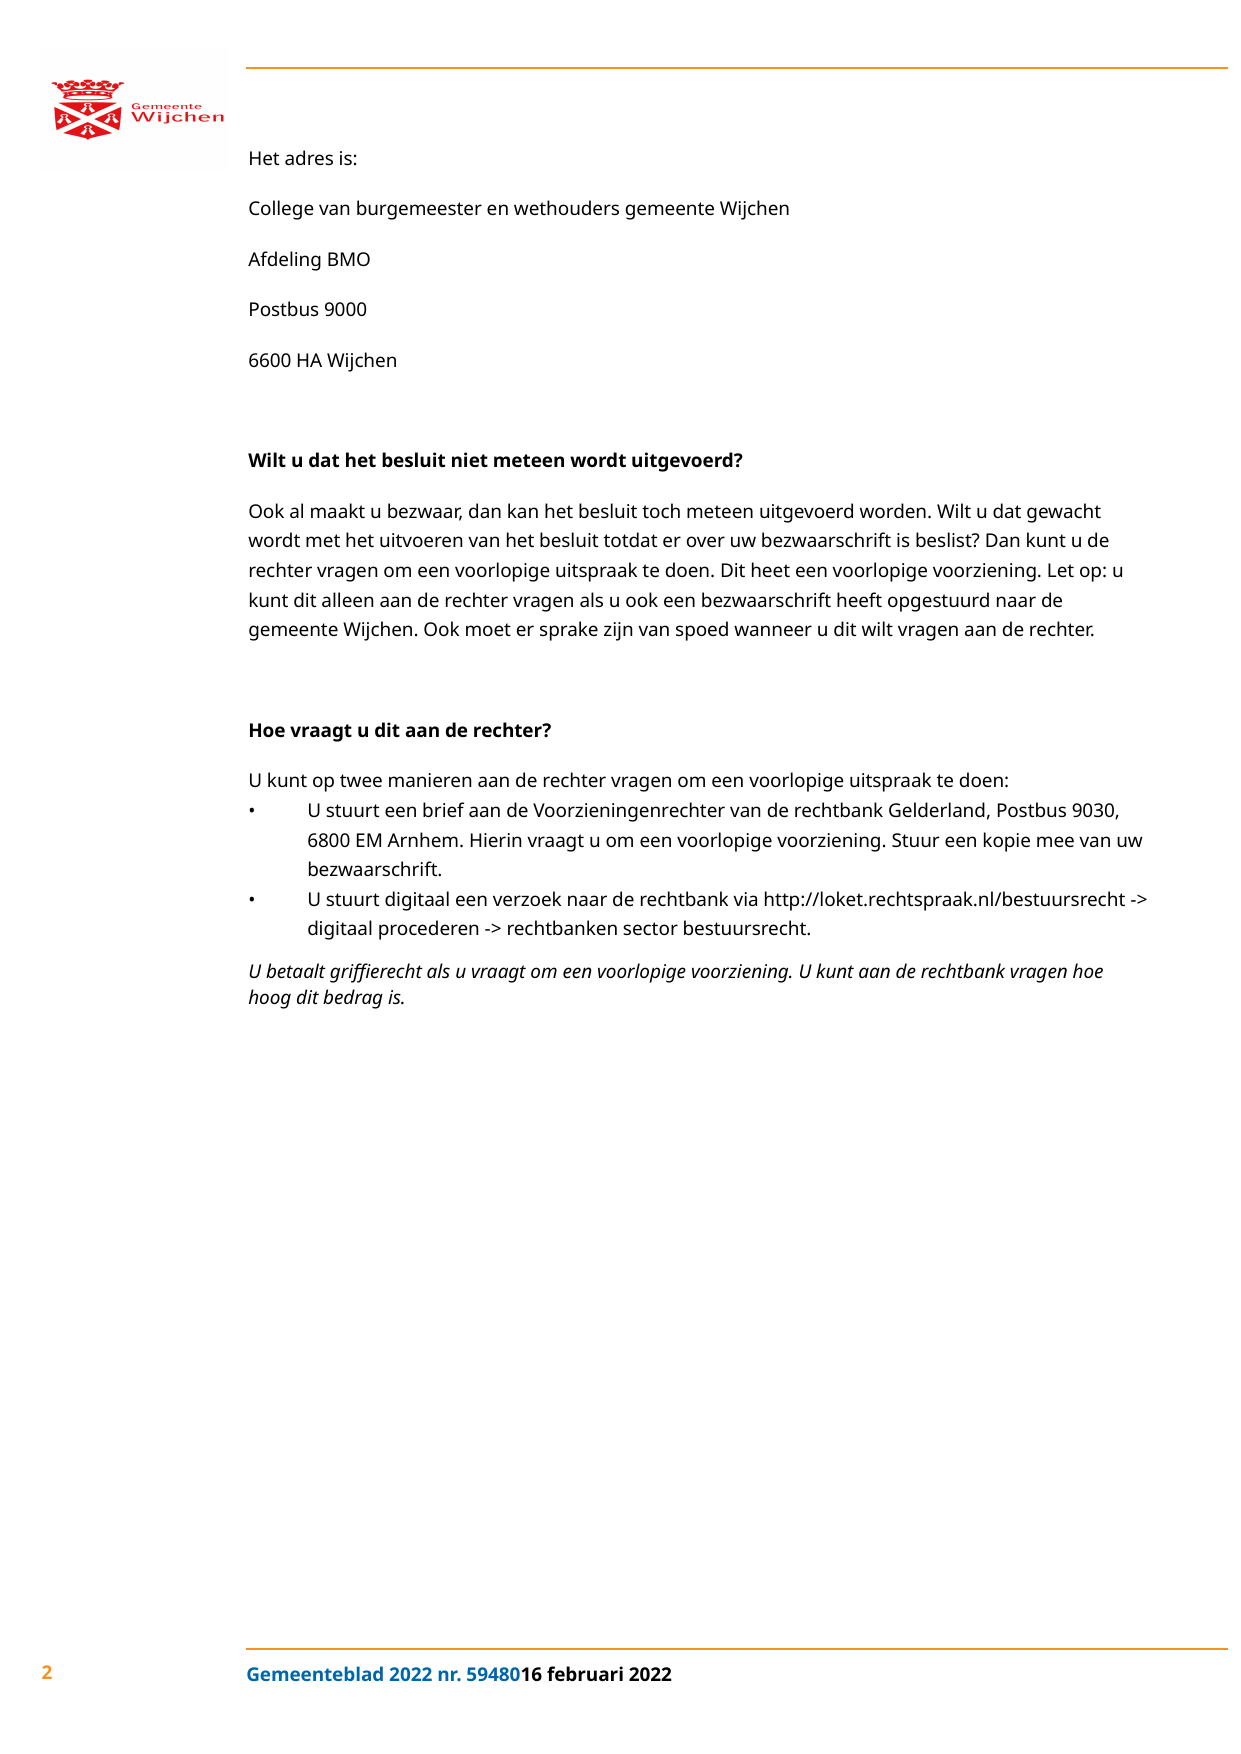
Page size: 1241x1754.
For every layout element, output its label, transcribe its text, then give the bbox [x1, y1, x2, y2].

text U kunt op twee manieren aan de rechter vragen om een voorlopige uitspraak te doen: [248, 768, 1152, 793]
text U betaalt griffierecht als u vraagt om een voorlopige voorziening. U kunt aan de rechtbank vragen hoe hoog dit bedrag is. [248, 959, 1152, 1010]
text Afdeling BMO [248, 246, 1152, 272]
text College van burgemeester en wethouders gemeente Wijchen [248, 196, 1152, 221]
text Het adres is: [248, 145, 1152, 171]
list U stuurt een brief aan de Voorzieningenrechter van de rechtbank Gelderland, Postbus 9030, 6800 EM Arnhem. Hierin vraagt u om een voorlopige voorziening. Stuur een kopie mee van uw bezwaarschrift. [248, 797, 1152, 882]
text Postbus 9000 [248, 296, 1152, 322]
list U stuurt digitaal een verzoek naar de rechtbank via http://loket.rechtspraak.nl/bestuursrecht -> digitaal procederen -> rechtbanken sector bestuursrecht. [248, 886, 1152, 941]
text Ook al maakt u bezwaar, dan kan het besluit toch meteen uitgevoerd worden. Wilt u dat gewacht wordt met het uitvoeren van het besluit totdat er over uw bezwaarschrift is beslist? Dan kunt u de rechter vragen om een voorlopige uitspraak te doen. Dit heet een voorlopige voorziening. Let op: u kunt dit alleen aan de rechter vragen als u ook een bezwaarschrift heeft opgestuurd naar de gemeente Wijchen. Ook moet er sprake zijn van spoed wanneer u dit wilt vragen aan de rechter. [248, 498, 1152, 642]
picture [41, 47, 231, 172]
text Wilt u dat het besluit niet meteen wordt uitgevoerd? [248, 448, 1152, 473]
text Hoe vraagt u dit aan de rechter? [248, 717, 1152, 743]
text 6600 HA Wijchen [248, 347, 1152, 373]
